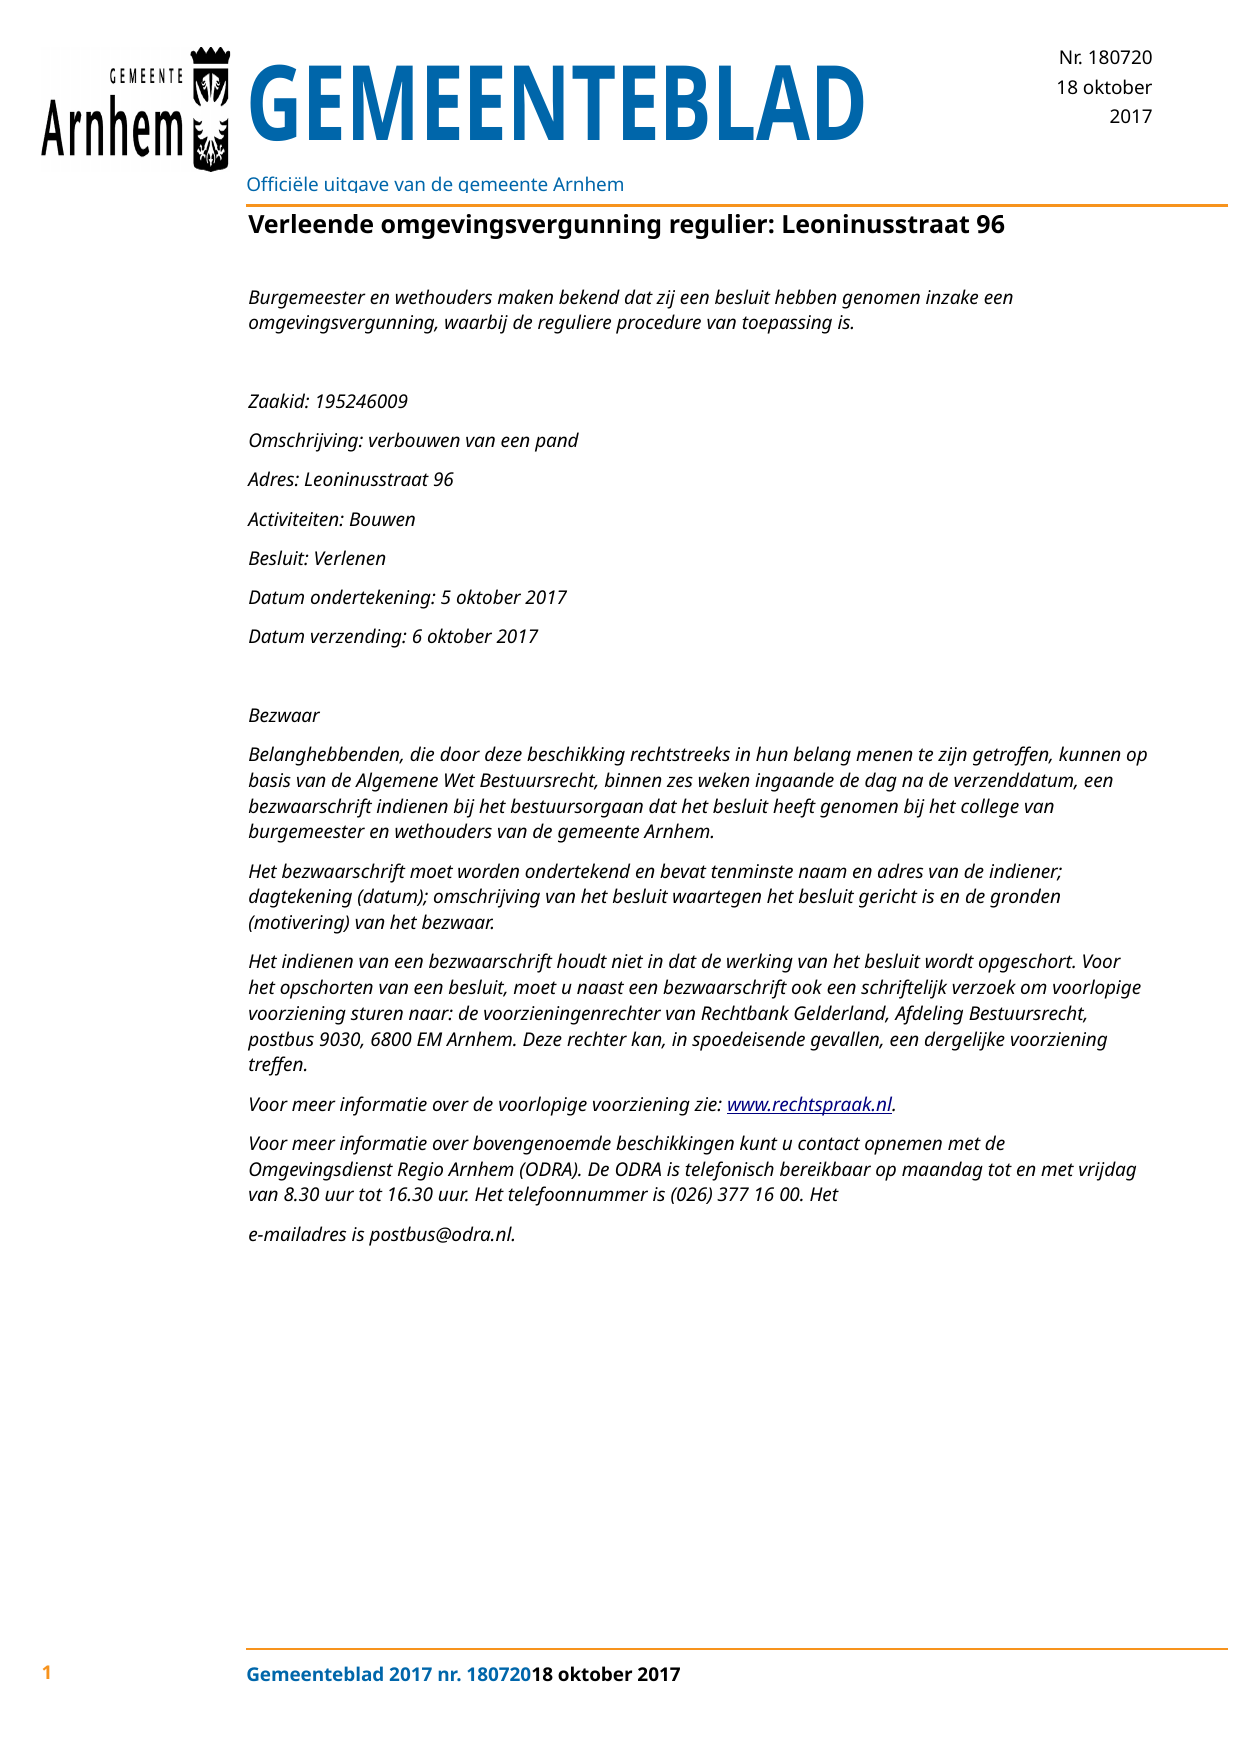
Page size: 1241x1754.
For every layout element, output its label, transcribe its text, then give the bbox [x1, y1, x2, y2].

text Verleende omgevingsvergunning regulier: Leoninusstraat 96 [248, 207, 1152, 241]
text Omschrijving: verbouwen van een pand [248, 427, 1152, 453]
text Datum verzending: 6 oktober 2017 [248, 624, 1152, 649]
picture [41, 47, 231, 172]
text Zaakid: 195246009 [248, 388, 1152, 414]
text Adres: Leoninusstraat 96 [248, 467, 1152, 492]
text Datum ondertekening: 5 oktober 2017 [248, 584, 1152, 610]
text Belanghebbenden, die door deze beschikking rechtstreeks in hun belang menen te zijn getroffen, kunnen op basis van de Algemene Wet Bestuursrecht, binnen zes weken ingaande de dag na de verzenddatum, een bezwaarschrift indienen bij het bestuursorgaan dat het besluit heeft genomen bij het college van burgemeester en wethouders van de gemeente Arnhem. [248, 742, 1152, 844]
text Voor meer informatie over bovengenoemde beschikkingen kunt u contact opnemen met de Omgevingsdienst Regio Arnhem (ODRA). De ODRA is telefonisch bereikbaar op maandag tot en met vrijdag van 8.30 uur tot 16.30 uur. Het telefoonnummer is (026) 377 16 00. Het [248, 1130, 1152, 1207]
text Het bezwaarschrift moet worden ondertekend en bevat tenminste naam en adres van de indiener; dagtekening (datum); omschrijving van het besluit waartegen het besluit gericht is en de gronden (motivering) van het bezwaar. [248, 858, 1152, 935]
text Bezwaar [248, 702, 1152, 728]
text Het indienen van een bezwaarschrift houdt niet in dat de werking van het besluit wordt opgeschort. Voor het opschorten van een besluit, moet u naast een bezwaarschrift ook een schriftelijk verzoek om voorlopige voorziening sturen naar: de voorzieningenrechter van Rechtbank Gelderland, Afdeling Bestuursrecht, postbus 9030, 6800 EM Arnhem. Deze rechter kan, in spoedeisende gevallen, een dergelijke voorziening treffen. [248, 949, 1152, 1077]
text Burgemeester en wethouders maken bekend dat zij een besluit hebben genomen inzake een omgevingsvergunning, waarbij de reguliere procedure van toepassing is. [248, 284, 1152, 335]
text Voor meer informatie over de voorlopige voorziening zie: www.rechtspraak.nl. [248, 1091, 1152, 1117]
text Activiteiten: Bouwen [248, 506, 1152, 532]
text Besluit: Verlenen [248, 545, 1152, 571]
text e-mailadres is postbus@odra.nl. [248, 1221, 1152, 1247]
